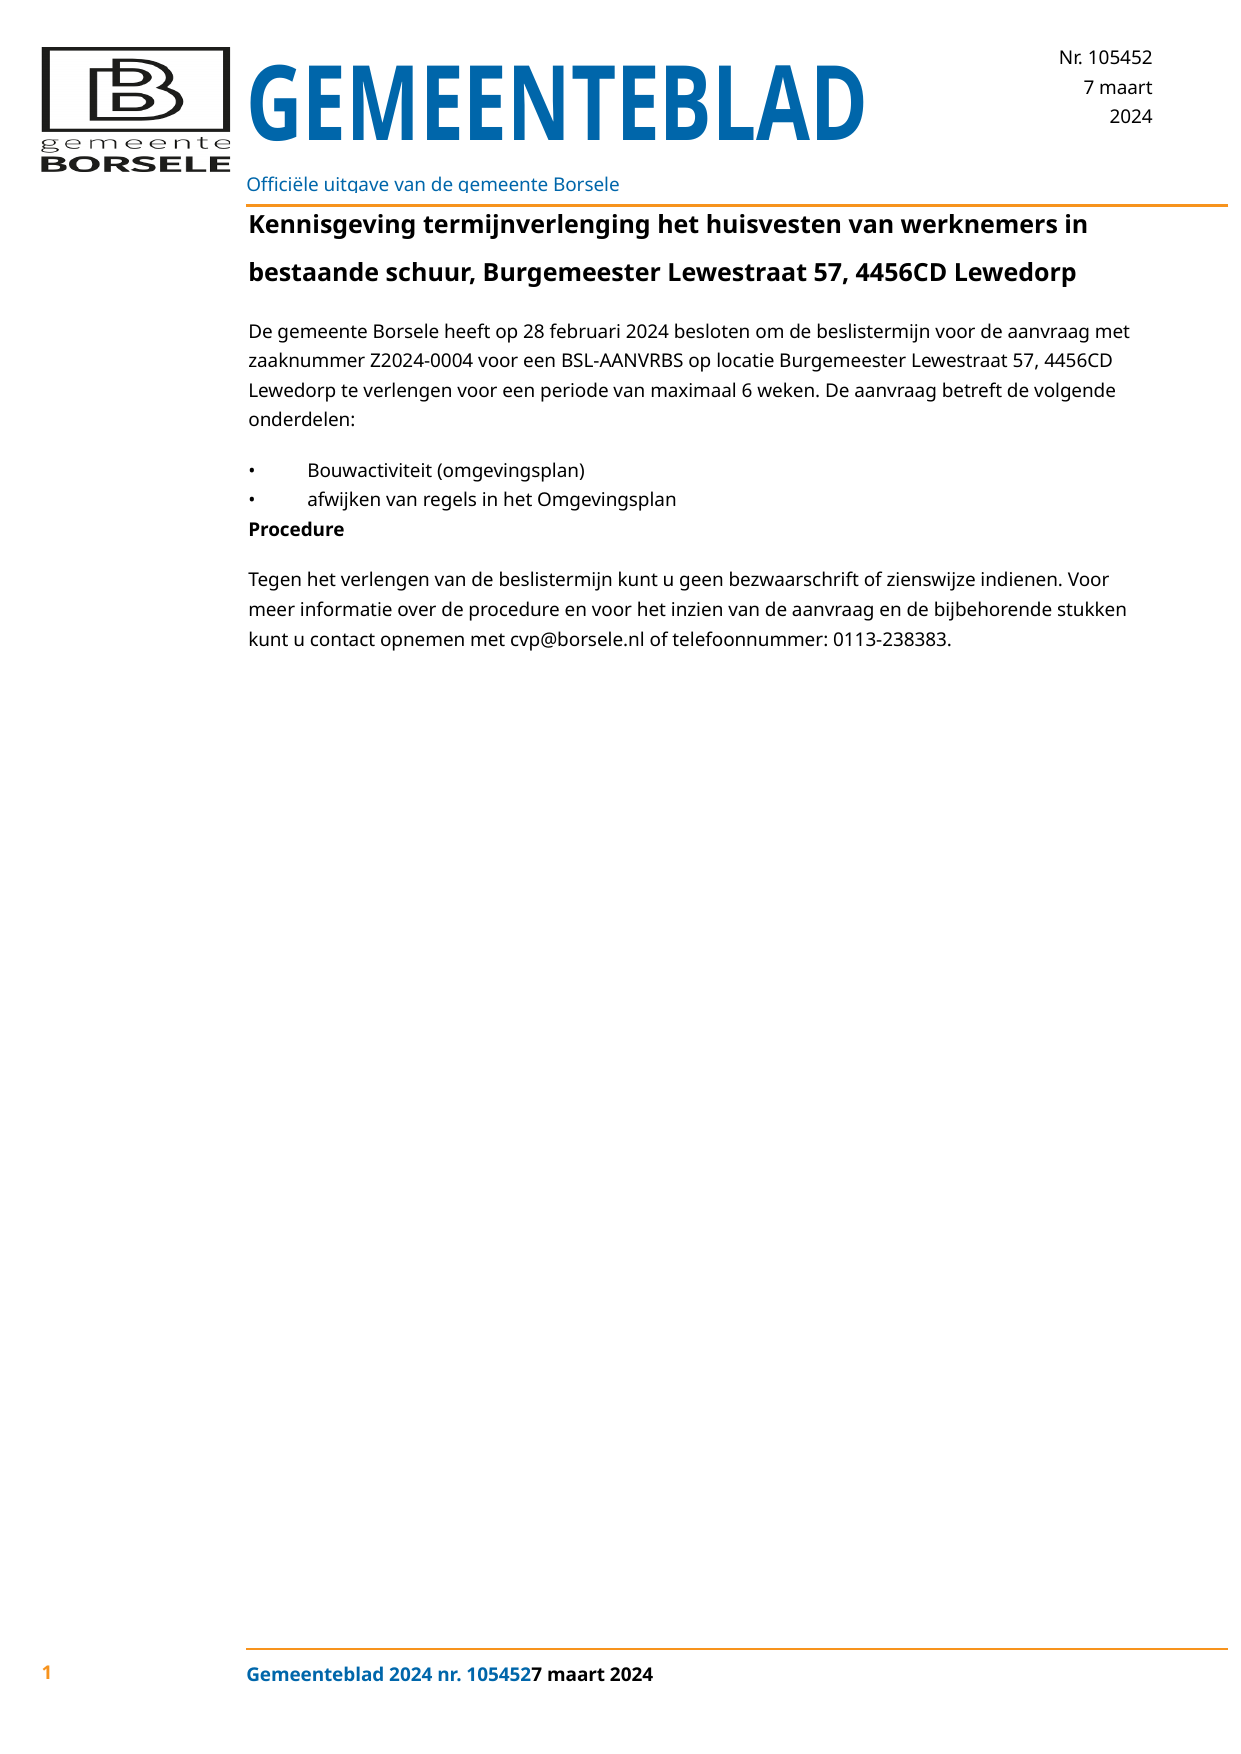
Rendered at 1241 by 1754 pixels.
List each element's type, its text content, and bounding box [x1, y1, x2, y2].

text De gemeente Borsele heeft op 28 februari 2024 besloten om de beslistermijn voor de aanvraag met zaaknummer Z2024-0004 voor een BSL-AANVRBS op locatie Burgemeester Lewestraat 57, 4456CD Lewedorp te verlengen voor een periode van maximaal 6 weken. De aanvraag betreft de volgende onderdelen: [248, 318, 1152, 432]
list Bouwactiviteit (omgevingsplan) [248, 457, 1152, 483]
text Procedure [248, 516, 1152, 542]
text Kennisgeving termijnverlenging het huisvesten van werknemers in bestaande schuur, Burgemeester Lewestraat 57, 4456CD Lewedorp [248, 207, 1152, 288]
list afwijken van regels in het Omgevingsplan [248, 487, 1152, 512]
text Tegen het verlengen van de beslistermijn kunt u geen bezwaarschrift of zienswijze indienen. Voor meer informatie over de procedure en voor het inzien van de aanvraag en de bijbehorende stukken kunt u contact opnemen met cvp@borsele.nl of telefoonnummer: 0113-238383. [248, 567, 1152, 652]
picture [41, 47, 231, 172]
